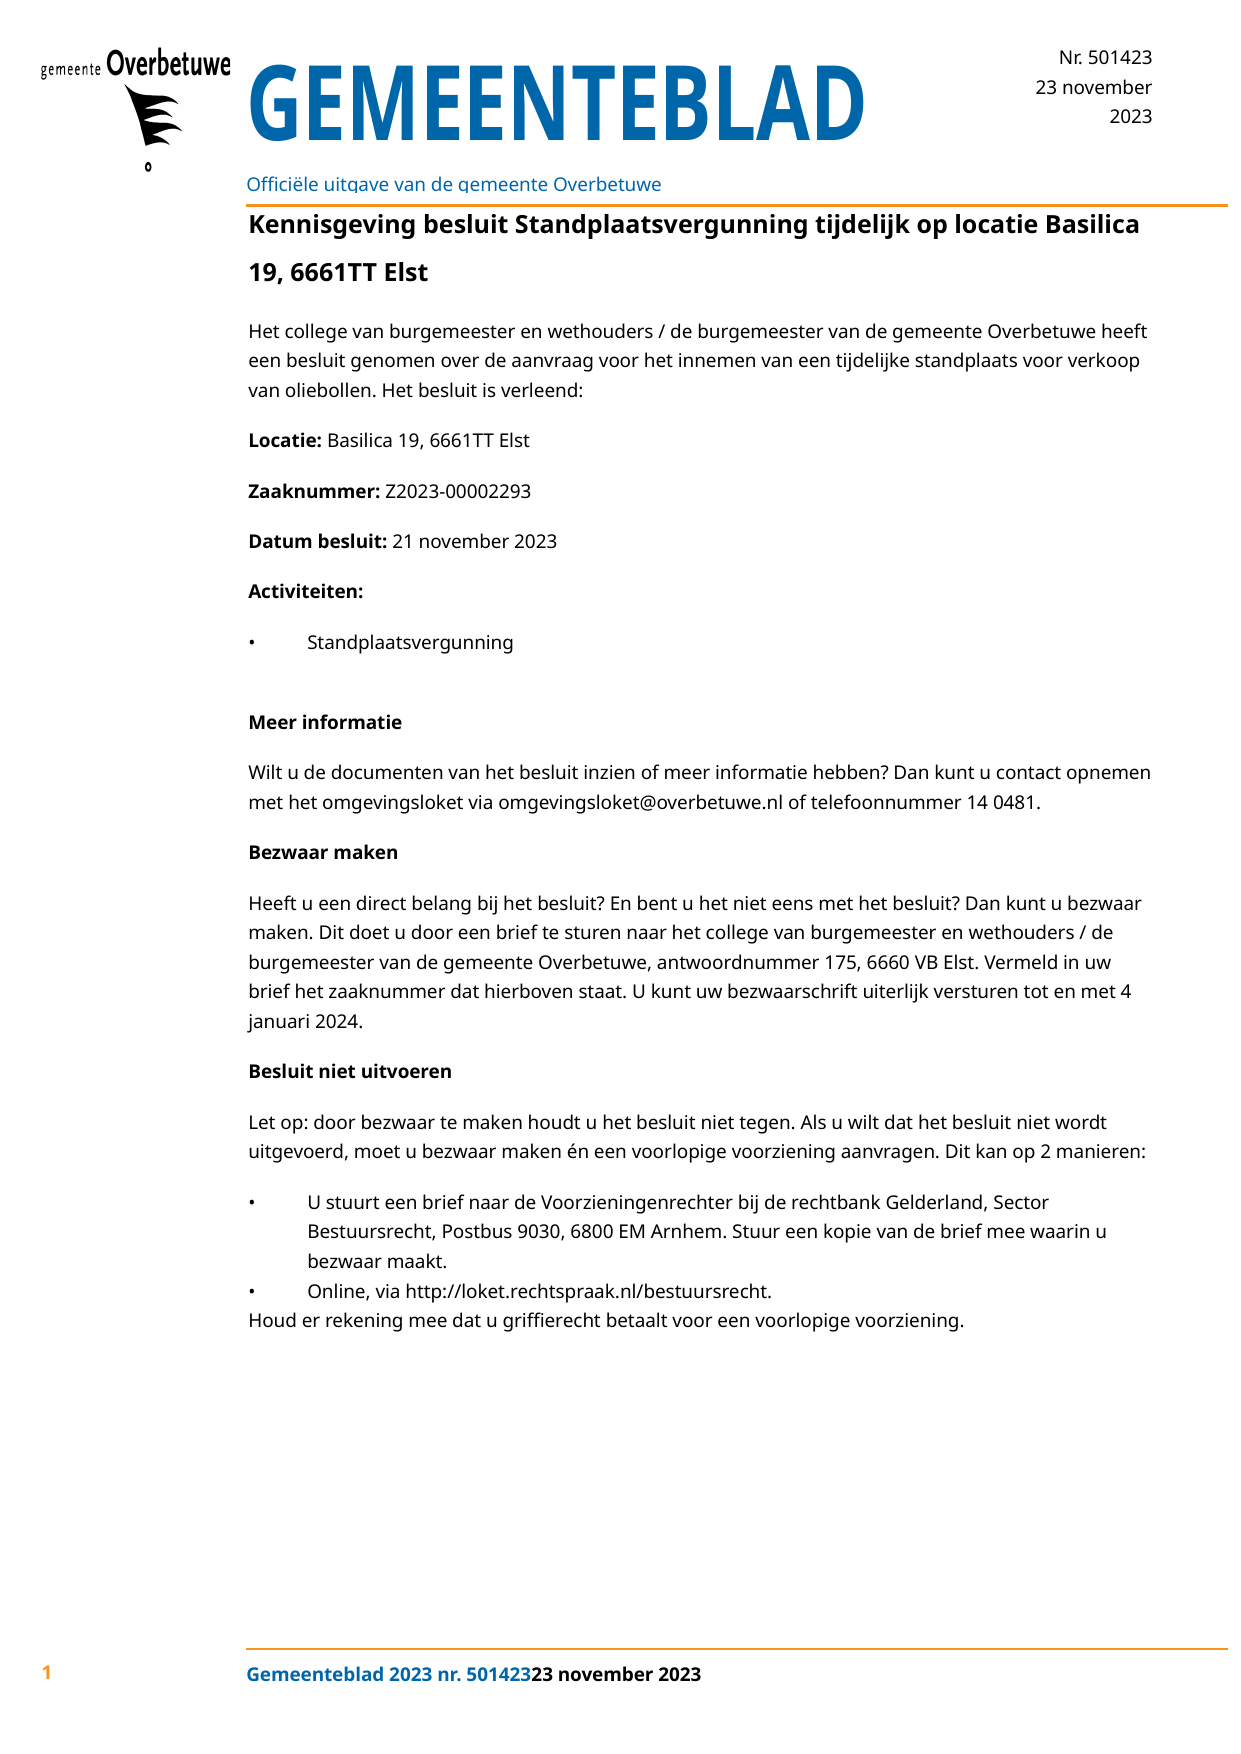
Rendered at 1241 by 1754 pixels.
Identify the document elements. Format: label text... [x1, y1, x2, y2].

text Bezwaar maken [248, 839, 1152, 865]
picture [41, 47, 231, 172]
text Wilt u de documenten van het besluit inzien of meer informatie hebben? Dan kunt u contact opnemen met het omgevingsloket via omgevingsloket@overbetuwe.nl of telefoonnummer 14 0481. [248, 759, 1152, 815]
list Standplaatsvergunning [248, 629, 1152, 655]
text Houd er rekening mee dat u griffierecht betaalt voor een voorlopige voorziening. [248, 1307, 1152, 1333]
list Online, via http://loket.rechtspraak.nl/bestuursrecht. [248, 1278, 1152, 1304]
text Heeft u een direct belang bij het besluit? En bent u het niet eens met het besluit? Dan kunt u bezwaar maken. Dit doet u door een brief te sturen naar het college van burgemeester en wethouders / de burgemeester van de gemeente Overbetuwe, antwoordnummer 175, 6660 VB Elst. Vermeld in uw brief het zaaknummer dat hierboven staat. U kunt uw bezwaarschrift uiterlijk versturen tot en met 4 januari 2024. [248, 890, 1152, 1034]
text Locatie: Basilica 19, 6661TT Elst [248, 427, 1152, 453]
text Datum besluit: 21 november 2023 [248, 528, 1152, 554]
text Let op: door bezwaar te maken houdt u het besluit niet tegen. Als u wilt dat het besluit niet wordt uitgevoerd, moet u bezwaar maken én een voorlopige voorziening aanvragen. Dit kan op 2 manieren: [248, 1109, 1152, 1164]
list U stuurt een brief naar de Voorzieningenrechter bij de rechtbank Gelderland, Sector Bestuursrecht, Postbus 9030, 6800 EM Arnhem. Stuur een kopie van de brief mee waarin u bezwaar maakt. [248, 1189, 1152, 1274]
text Kennisgeving besluit Standplaatsvergunning tijdelijk op locatie Basilica 19, 6661TT Elst [248, 207, 1152, 288]
text Activiteiten: [248, 579, 1152, 604]
text Het college van burgemeester en wethouders / de burgemeester van de gemeente Overbetuwe heeft een besluit genomen over de aanvraag voor het innemen van een tijdelijke standplaats voor verkoop van oliebollen. Het besluit is verleend: [248, 318, 1152, 403]
text Besluit niet uitvoeren [248, 1059, 1152, 1084]
text Meer informatie [248, 709, 1152, 735]
text Zaaknummer: Z2023-00002293 [248, 478, 1152, 504]
